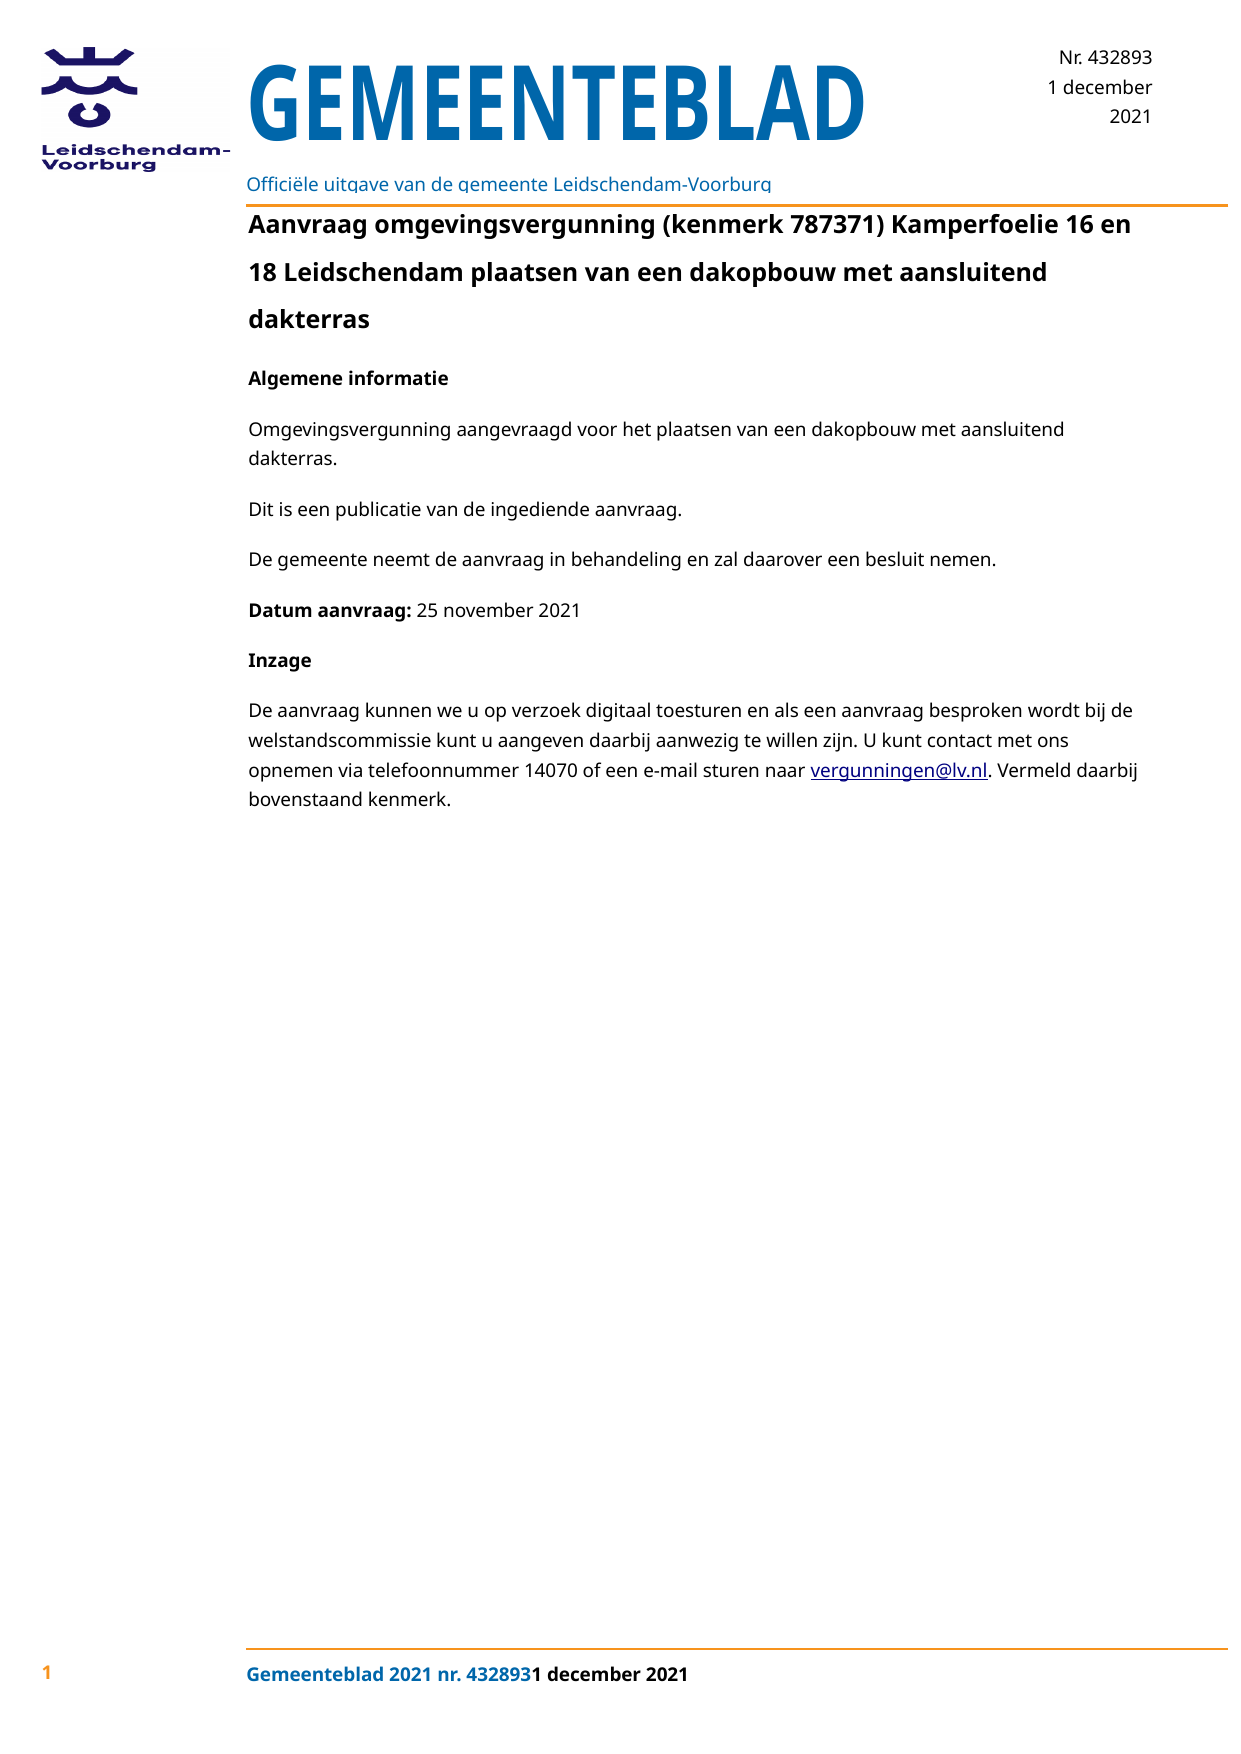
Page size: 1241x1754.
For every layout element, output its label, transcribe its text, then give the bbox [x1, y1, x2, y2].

picture [41, 47, 231, 172]
text Algemene informatie [248, 366, 1152, 391]
text Dit is een publicatie van de ingediende aanvraag. [248, 496, 1152, 522]
text De gemeente neemt de aanvraag in behandeling en zal daarover een besluit nemen. [248, 546, 1152, 572]
text Inzage [248, 647, 1152, 673]
text De aanvraag kunnen we u op verzoek digitaal toesturen en als een aanvraag besproken wordt bij de welstandscommissie kunt u aangeven daarbij aanwezig te willen zijn. U kunt contact met ons opnemen via telefoonnummer 14070 of een e-mail sturen naar vergunningen@lv.nl. Vermeld daarbij bovenstaand kenmerk. [248, 698, 1152, 812]
text Omgevingsvergunning aangevraagd voor het plaatsen van een dakopbouw met aansluitend dakterras. [248, 416, 1152, 471]
text Aanvraag omgevingsvergunning (kenmerk 787371) Kamperfoelie 16 en 18 Leidschendam plaatsen van een dakopbouw met aansluitend dakterras [248, 207, 1152, 336]
text Datum aanvraag: 25 november 2021 [248, 597, 1152, 622]
